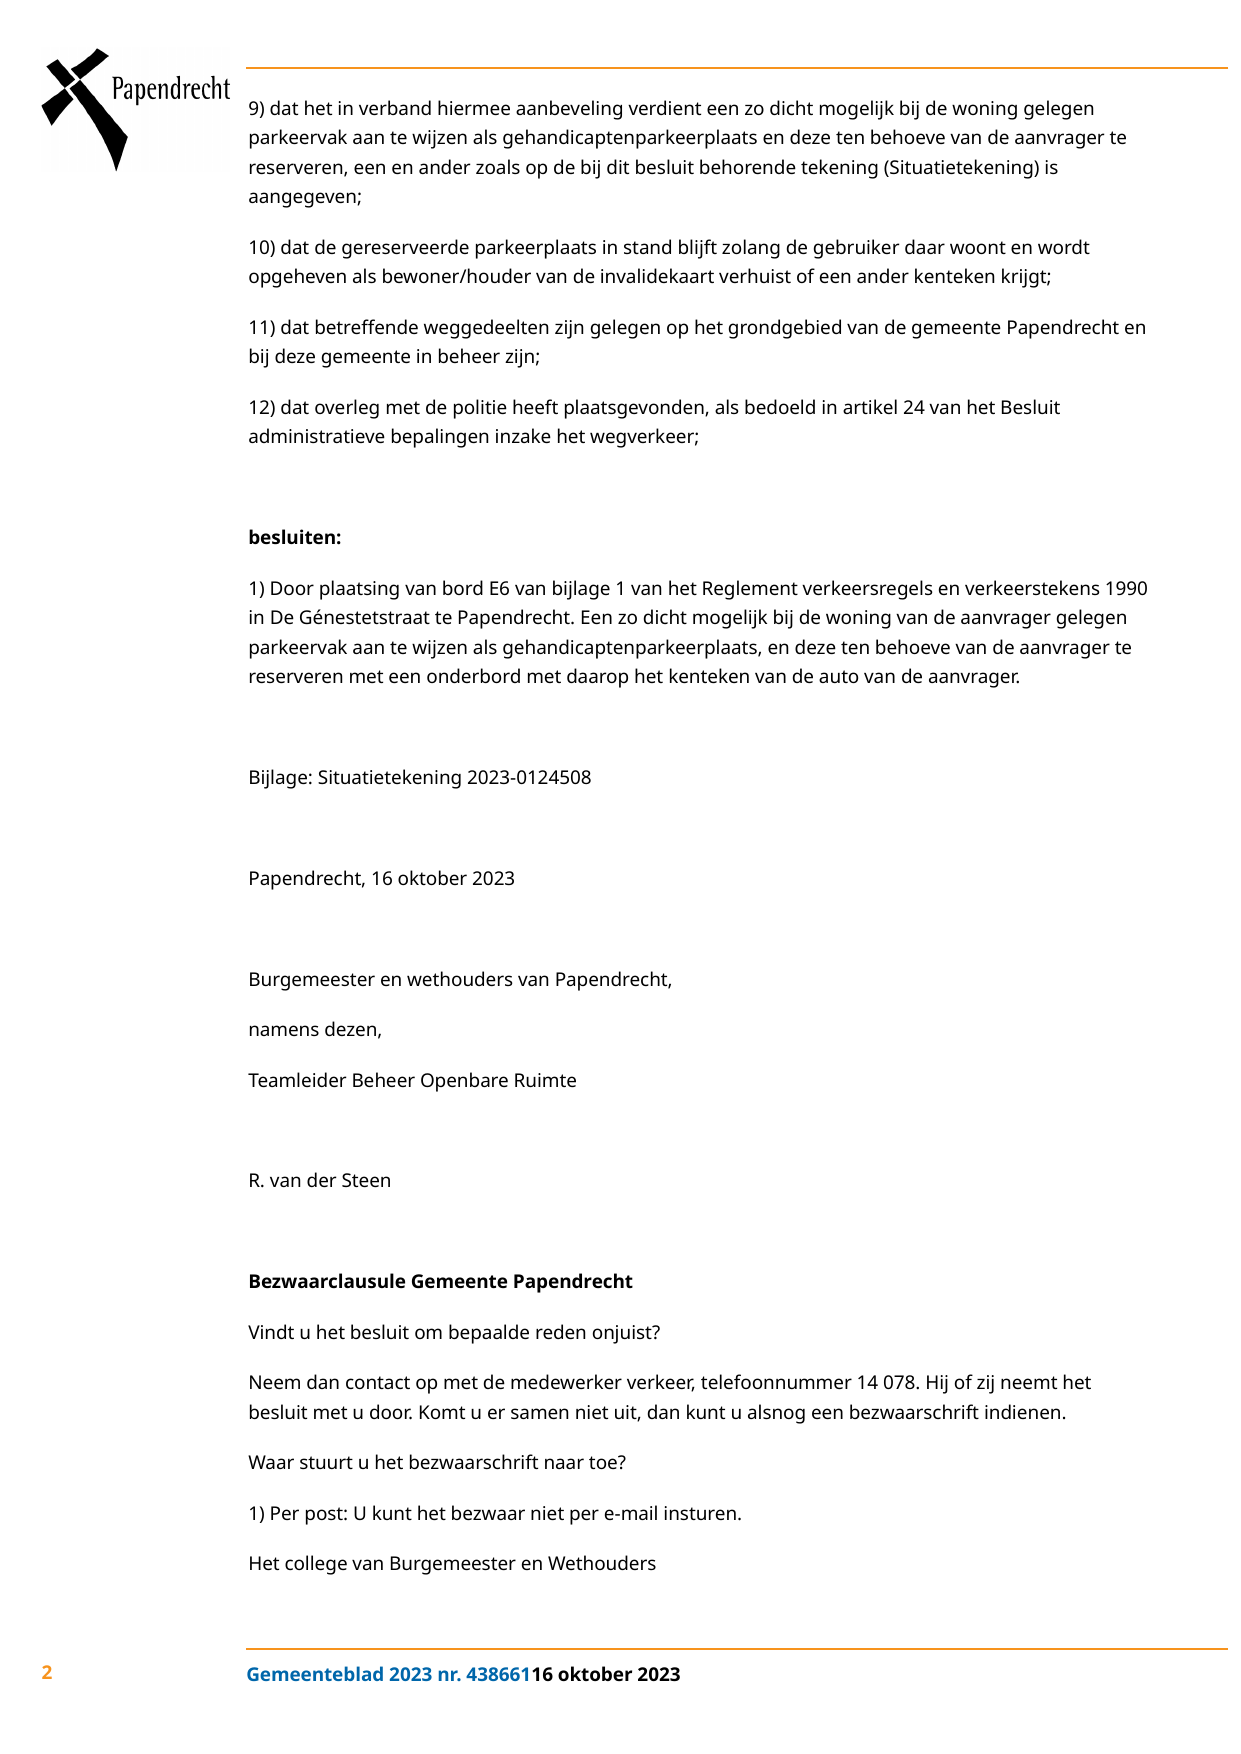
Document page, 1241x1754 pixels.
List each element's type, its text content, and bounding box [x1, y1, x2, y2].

text Bijlage: Situatietekening 2023-0124508 [248, 764, 1152, 790]
picture [41, 47, 231, 172]
text Waar stuurt u het bezwaarschrift naar toe? [248, 1449, 1152, 1475]
text 12) dat overleg met de politie heeft plaatsgevonden, als bedoeld in artikel 24 van het Besluit administratieve bepalingen inzake het wegverkeer; [248, 394, 1152, 449]
text 11) dat betreffende weggedeelten zijn gelegen op het grondgebied van de gemeente Papendrecht en bij deze gemeente in beheer zijn; [248, 314, 1152, 369]
text 1) Door plaatsing van bord E6 van bijlage 1 van het Reglement verkeersregels en verkeerstekens 1990 in De Génestetstraat te Papendrecht. Een zo dicht mogelijk bij de woning van de aanvrager gelegen parkeervak aan te wijzen als gehandicaptenparkeerplaats, en deze ten behoeve van de aanvrager te reserveren met een onderbord met daarop het kenteken van de auto van de aanvrager. [248, 575, 1152, 689]
text Burgemeester en wethouders van Papendrecht, [248, 966, 1152, 992]
text Vindt u het besluit om bepaalde reden onjuist? [248, 1319, 1152, 1345]
text besluiten: [248, 524, 1152, 550]
text Bezwaarclausule Gemeente Papendrecht [248, 1268, 1152, 1294]
text 1) Per post: U kunt het bezwaar niet per e-mail insturen. [248, 1500, 1152, 1526]
text 10) dat de gereserveerde parkeerplaats in stand blijft zolang de gebruiker daar woont en wordt opgeheven als bewoner/houder van de invalidekaart verhuist of een ander kenteken krijgt; [248, 234, 1152, 289]
text 9) dat het in verband hiermee aanbeveling verdient een zo dicht mogelijk bij de woning gelegen parkeervak aan te wijzen als gehandicaptenparkeerplaats en deze ten behoeve van de aanvrager te reserveren, een en ander zoals op de bij dit besluit behorende tekening (Situatietekening) is aangegeven; [248, 95, 1152, 209]
text Teamleider Beheer Openbare Ruimte [248, 1067, 1152, 1093]
text R. van der Steen [248, 1168, 1152, 1193]
text Neem dan contact op met de medewerker verkeer, telefoonnummer 14 078. Hij of zij neemt het besluit met u door. Komt u er samen niet uit, dan kunt u alsnog een bezwaarschrift indienen. [248, 1369, 1152, 1425]
text Papendrecht, 16 oktober 2023 [248, 865, 1152, 891]
text Het college van Burgemeester en Wethouders [248, 1550, 1152, 1576]
text namens dezen, [248, 1016, 1152, 1042]
